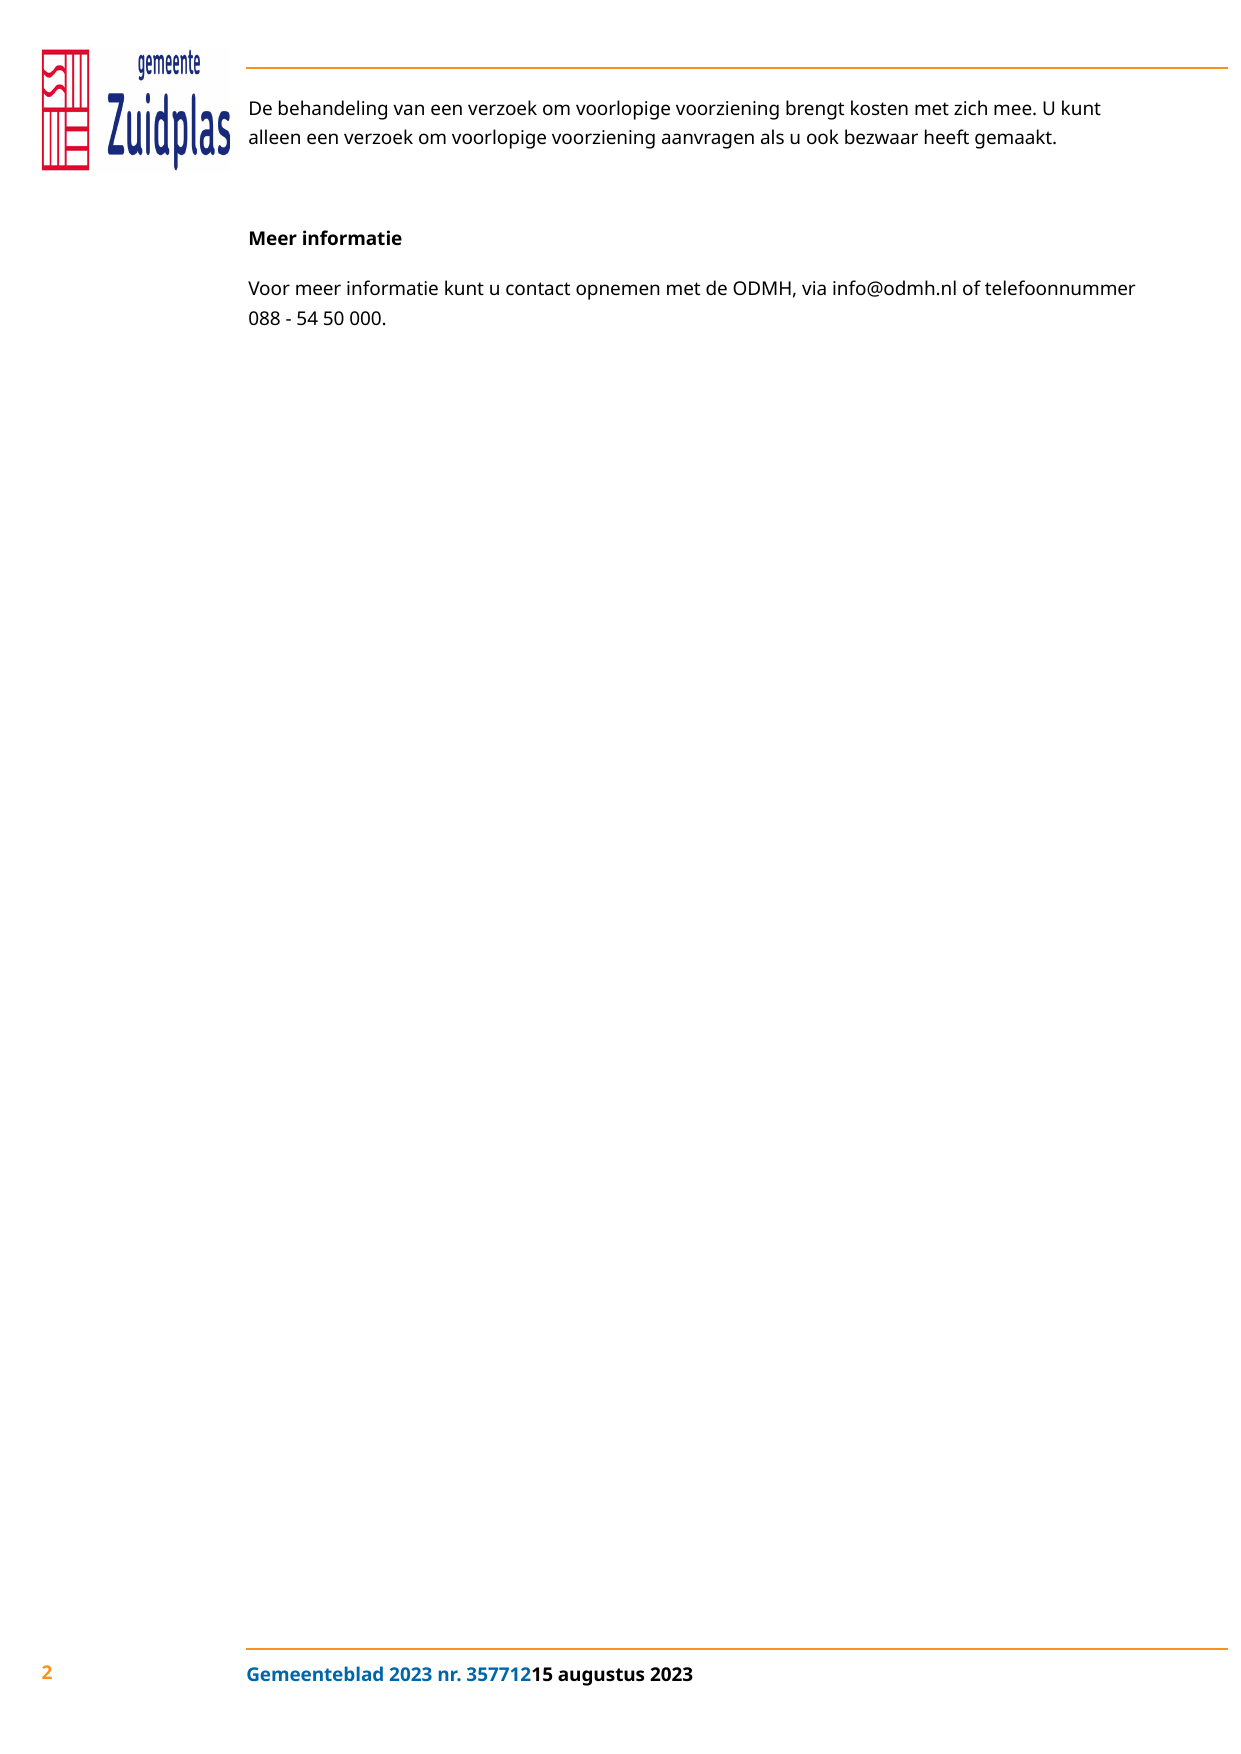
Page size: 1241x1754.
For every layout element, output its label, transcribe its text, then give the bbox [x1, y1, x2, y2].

text Voor meer informatie kunt u contact opnemen met de ODMH, via info@odmh.nl of telefoonnummer 088 - 54 50 000. [248, 276, 1152, 331]
text De behandeling van een verzoek om voorlopige voorziening brengt kosten met zich mee. U kunt alleen een verzoek om voorlopige voorziening aanvragen als u ook bezwaar heeft gemaakt. [248, 95, 1152, 150]
text Meer informatie [248, 225, 1152, 251]
picture [41, 47, 231, 172]
